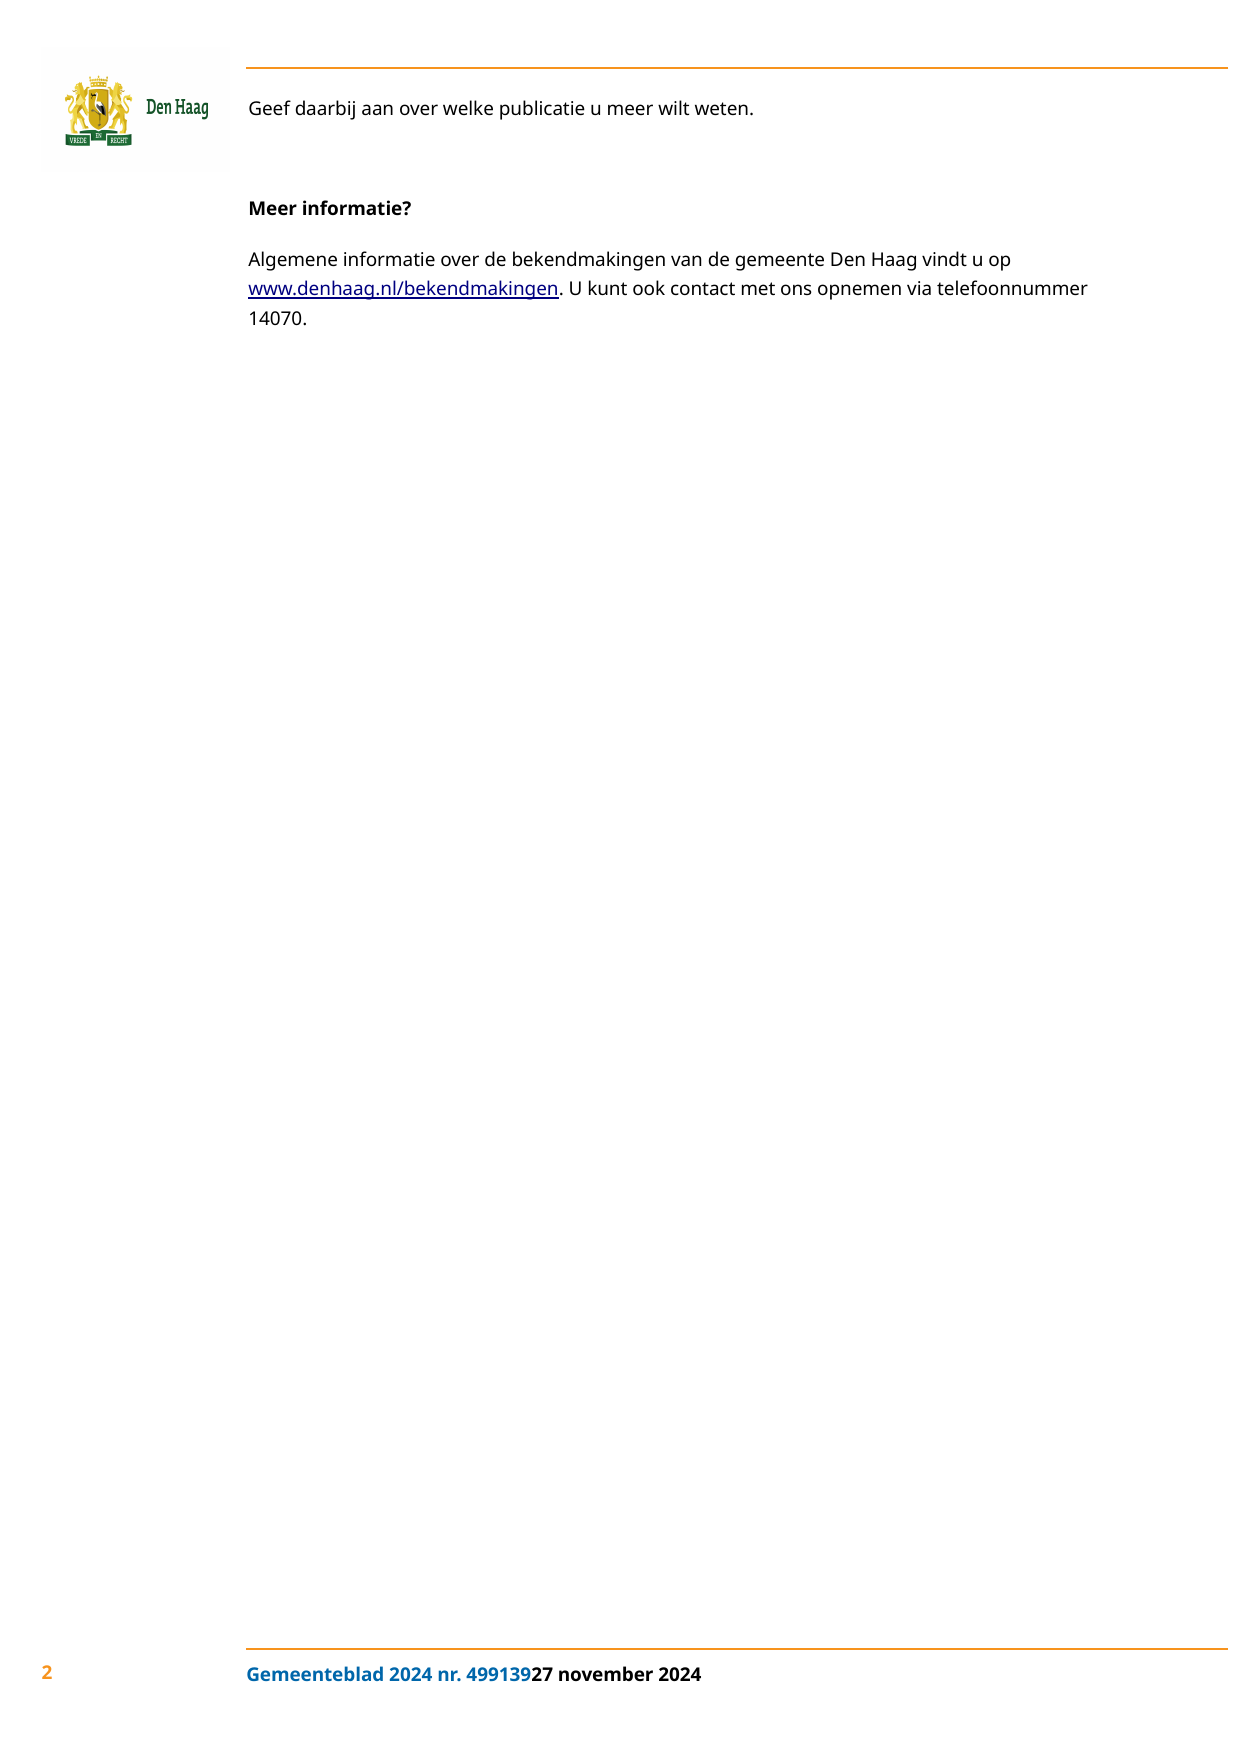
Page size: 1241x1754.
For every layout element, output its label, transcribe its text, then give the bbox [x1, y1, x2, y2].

text Geef daarbij aan over welke publicatie u meer wilt weten. [248, 95, 1152, 121]
picture [41, 47, 231, 172]
text Algemene informatie over de bekendmakingen van de gemeente Den Haag vindt u op www.denhaag.nl/bekendmakingen. U kunt ook contact met ons opnemen via telefoonnummer 14070. [248, 246, 1152, 331]
text Meer informatie? [248, 196, 1152, 221]
